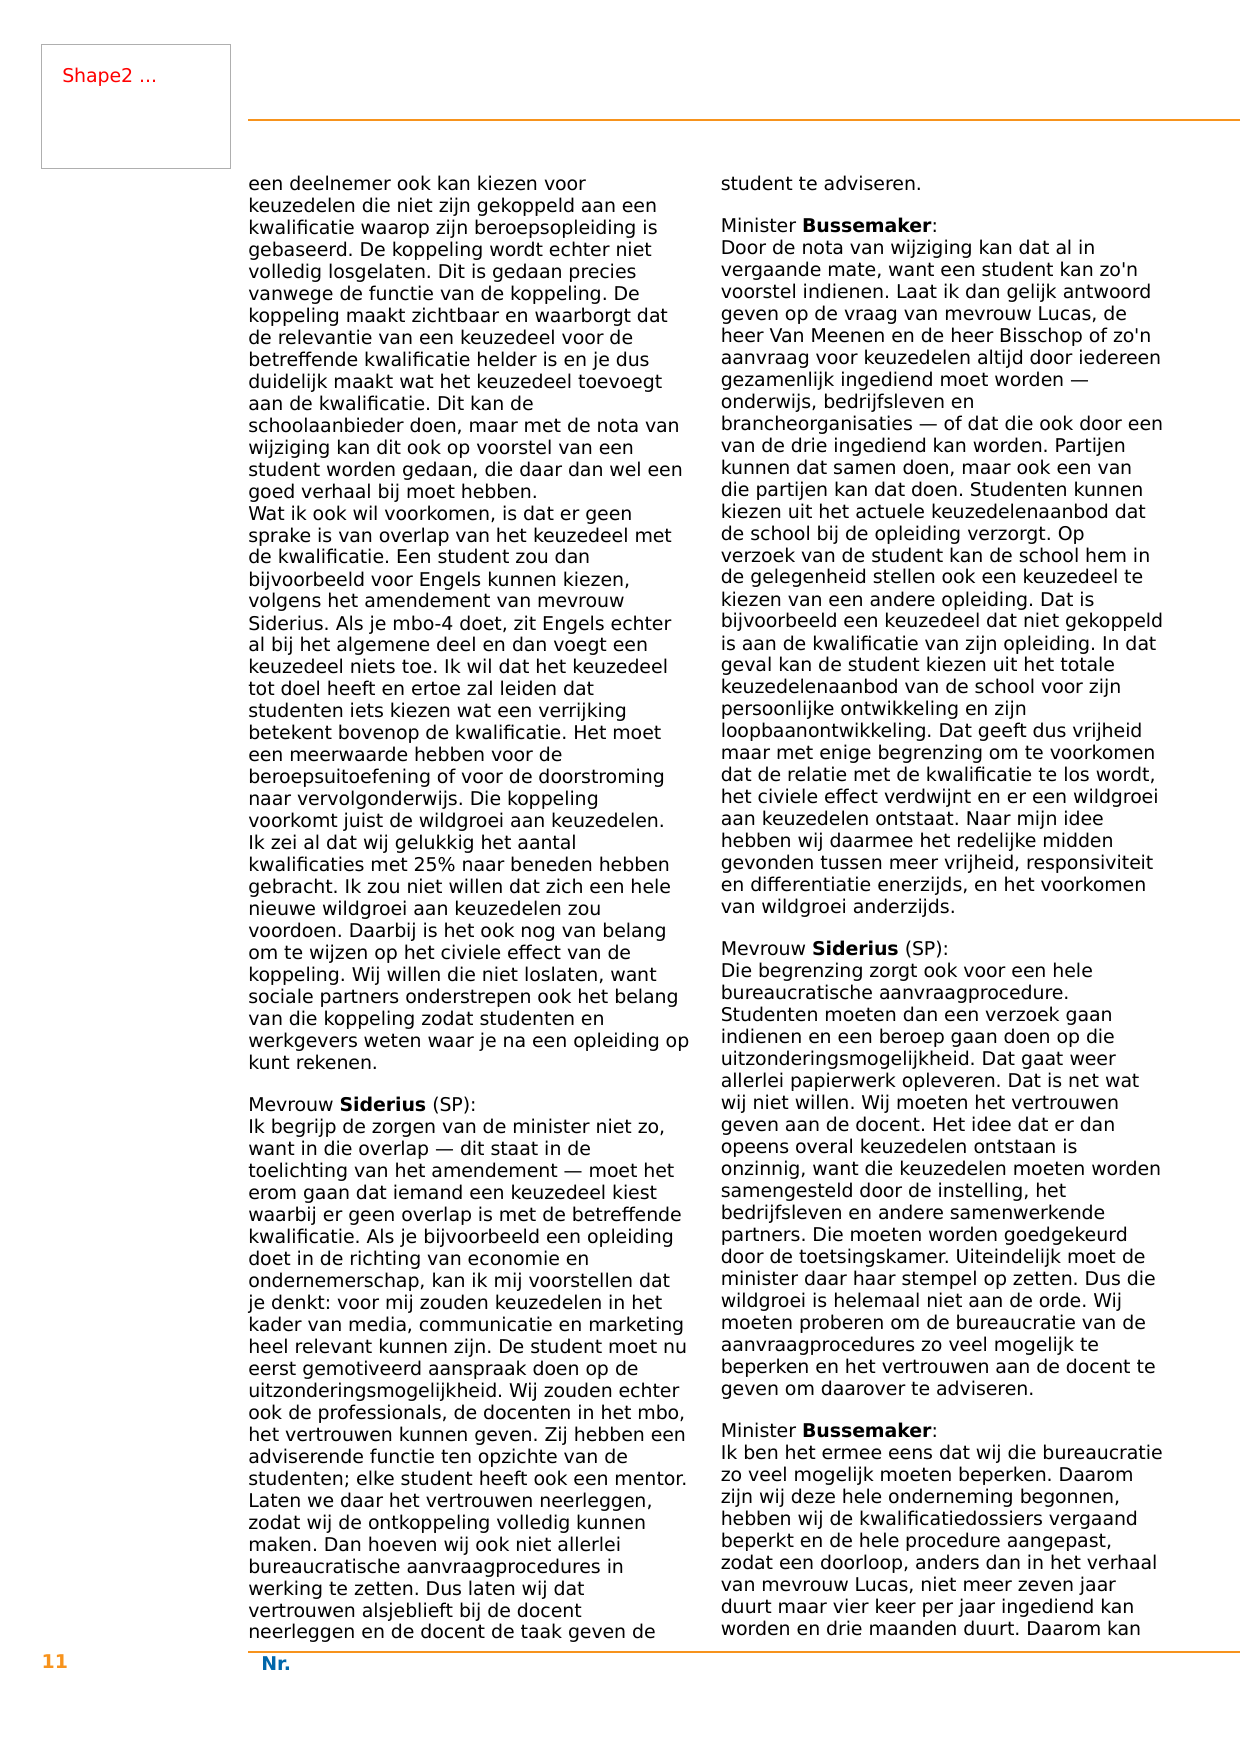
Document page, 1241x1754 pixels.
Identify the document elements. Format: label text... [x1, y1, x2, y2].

text Minister Bussemaker: [721, 1420, 1163, 1442]
text Die begrenzing zorgt ook voor een hele bureaucratische aanvraagprocedure. Studenten moeten dan een verzoek gaan indienen en een beroep gaan doen op die uitzonderingsmogelijkheid. Dat gaat weer allerlei papierwerk opleveren. Dat is net wat wij niet willen. Wij moeten het vertrouwen geven aan de docent. Het idee dat er dan opeens overal keuzedelen ontstaan is onzinnig, want die keuzedelen moeten worden samengesteld door de instelling, het bedrijfsleven en andere samenwerkende partners. Die moeten worden goedgekeurd door de toetsingskamer. Uiteindelijk moet de minister daar haar stempel op zetten. Dus die wildgroei is helemaal niet aan de orde. Wij moeten proberen om de bureaucratie van de aanvraagprocedures zo veel mogelijk te beperken en het vertrouwen aan de docent te geven om daarover te adviseren. [721, 960, 1163, 1400]
text Mevrouw Siderius (SP): [248, 1094, 691, 1116]
text Door de nota van wijziging kan dat al in vergaande mate, want een student kan zo'n voorstel indienen. Laat ik dan gelijk antwoord geven op de vraag van mevrouw Lucas, de heer Van Meenen en de heer Bisschop of zo'n aanvraag voor keuzedelen altijd door iedereen gezamenlijk ingediend moet worden — onderwijs, bedrijfsleven en brancheorganisaties — of dat die ook door een van de drie ingediend kan worden. Partijen kunnen dat samen doen, maar ook een van die partijen kan dat doen. Studenten kunnen kiezen uit het actuele keuzedelenaanbod dat de school bij de opleiding verzorgt. Op verzoek van de student kan de school hem in de gelegenheid stellen ook een keuzedeel te kiezen van een andere opleiding. Dat is bijvoorbeeld een keuzedeel dat niet gekoppeld is aan de kwalificatie van zijn opleiding. In dat geval kan de student kiezen uit het totale keuzedelenaanbod van de school voor zijn persoonlijke ontwikkeling en zijn loopbaanontwikkeling. Dat geeft dus vrijheid maar met enige begrenzing om te voorkomen dat de relatie met de kwalificatie te los wordt, het civiele effect verdwijnt en er een wildgroei aan keuzedelen ontstaat. Naar mijn idee hebben wij daarmee het redelijke midden gevonden tussen meer vrijheid, responsiviteit en differentiatie enerzijds, en het voorkomen van wildgroei anderzijds. [721, 237, 1163, 918]
text Ik begrijp de zorgen van de minister niet zo, want in die overlap — dit staat in de toelichting van het amendement — moet het erom gaan dat iemand een keuzedeel kiest waarbij er geen overlap is met de betreffende kwalificatie. Als je bijvoorbeeld een opleiding doet in de richting van economie en ondernemerschap, kan ik mij voorstellen dat je denkt: voor mij zouden keuzedelen in het kader van media, communicatie en marketing heel relevant kunnen zijn. De student moet nu eerst gemotiveerd aanspraak doen op de uitzonderingsmogelijkheid. Wij zouden echter ook de professionals, de docenten in het mbo, het vertrouwen kunnen geven. Zij hebben een adviserende functie ten opzichte van de studenten; elke student heeft ook een mentor. Laten we daar het vertrouwen neerleggen, zodat wij de ontkoppeling volledig kunnen maken. Dan hoeven wij ook niet allerlei bureaucratische aanvraagprocedures in werking te zetten. Dus laten wij dat vertrouwen alsjeblieft bij de docent neerleggen en de docent de taak geven de [248, 1116, 691, 1643]
text Ik zei al dat wij gelukkig het aantal kwalificaties met 25% naar beneden hebben gebracht. Ik zou niet willen dat zich een hele nieuwe wildgroei aan keuzedelen zou voordoen. Daarbij is het ook nog van belang om te wijzen op het civiele effect van de koppeling. Wij willen die niet loslaten, want sociale partners onderstrepen ook het belang van die koppeling zodat studenten en werkgevers weten waar je na een opleiding op kunt rekenen. [248, 832, 691, 1074]
text een deelnemer ook kan kiezen voor keuzedelen die niet zijn gekoppeld aan een kwalificatie waarop zijn beroepsopleiding is gebaseerd. De koppeling wordt echter niet volledig losgelaten. Dit is gedaan precies vanwege de functie van de koppeling. De koppeling maakt zichtbaar en waarborgt dat de relevantie van een keuzedeel voor de betreffende kwalificatie helder is en je dus duidelijk maakt wat het keuzedeel toevoegt aan de kwalificatie. Dit kan de schoolaanbieder doen, maar met de nota van wijziging kan dit ook op voorstel van een student worden gedaan, die daar dan wel een goed verhaal bij moet hebben. [248, 173, 691, 502]
text Ik ben het ermee eens dat wij die bureaucratie zo veel mogelijk moeten beperken. Daarom zijn wij deze hele onderneming begonnen, hebben wij de kwalificatiedossiers vergaand beperkt en de hele procedure aangepast, zodat een doorloop, anders dan in het verhaal van mevrouw Lucas, niet meer zeven jaar duurt maar vier keer per jaar ingediend kan worden en drie maanden duurt. Daarom kan [721, 1442, 1163, 1639]
text Wat ik ook wil voorkomen, is dat er geen sprake is van overlap van het keuzedeel met de kwalificatie. Een student zou dan bijvoorbeeld voor Engels kunnen kiezen, volgens het amendement van mevrouw Siderius. Als je mbo-4 doet, zit Engels echter al bij het algemene deel en dan voegt een keuzedeel niets toe. Ik wil dat het keuzedeel tot doel heeft en ertoe zal leiden dat studenten iets kiezen wat een verrijking betekent bovenop de kwalificatie. Het moet een meerwaarde hebben voor de beroepsuitoefening of voor de doorstroming naar vervolgonderwijs. Die koppeling voorkomt juist de wildgroei aan keuzedelen. [248, 502, 691, 832]
text Mevrouw Siderius (SP): [721, 938, 1163, 960]
text Minister Bussemaker: [721, 215, 1163, 237]
text student te adviseren. [721, 173, 1163, 195]
